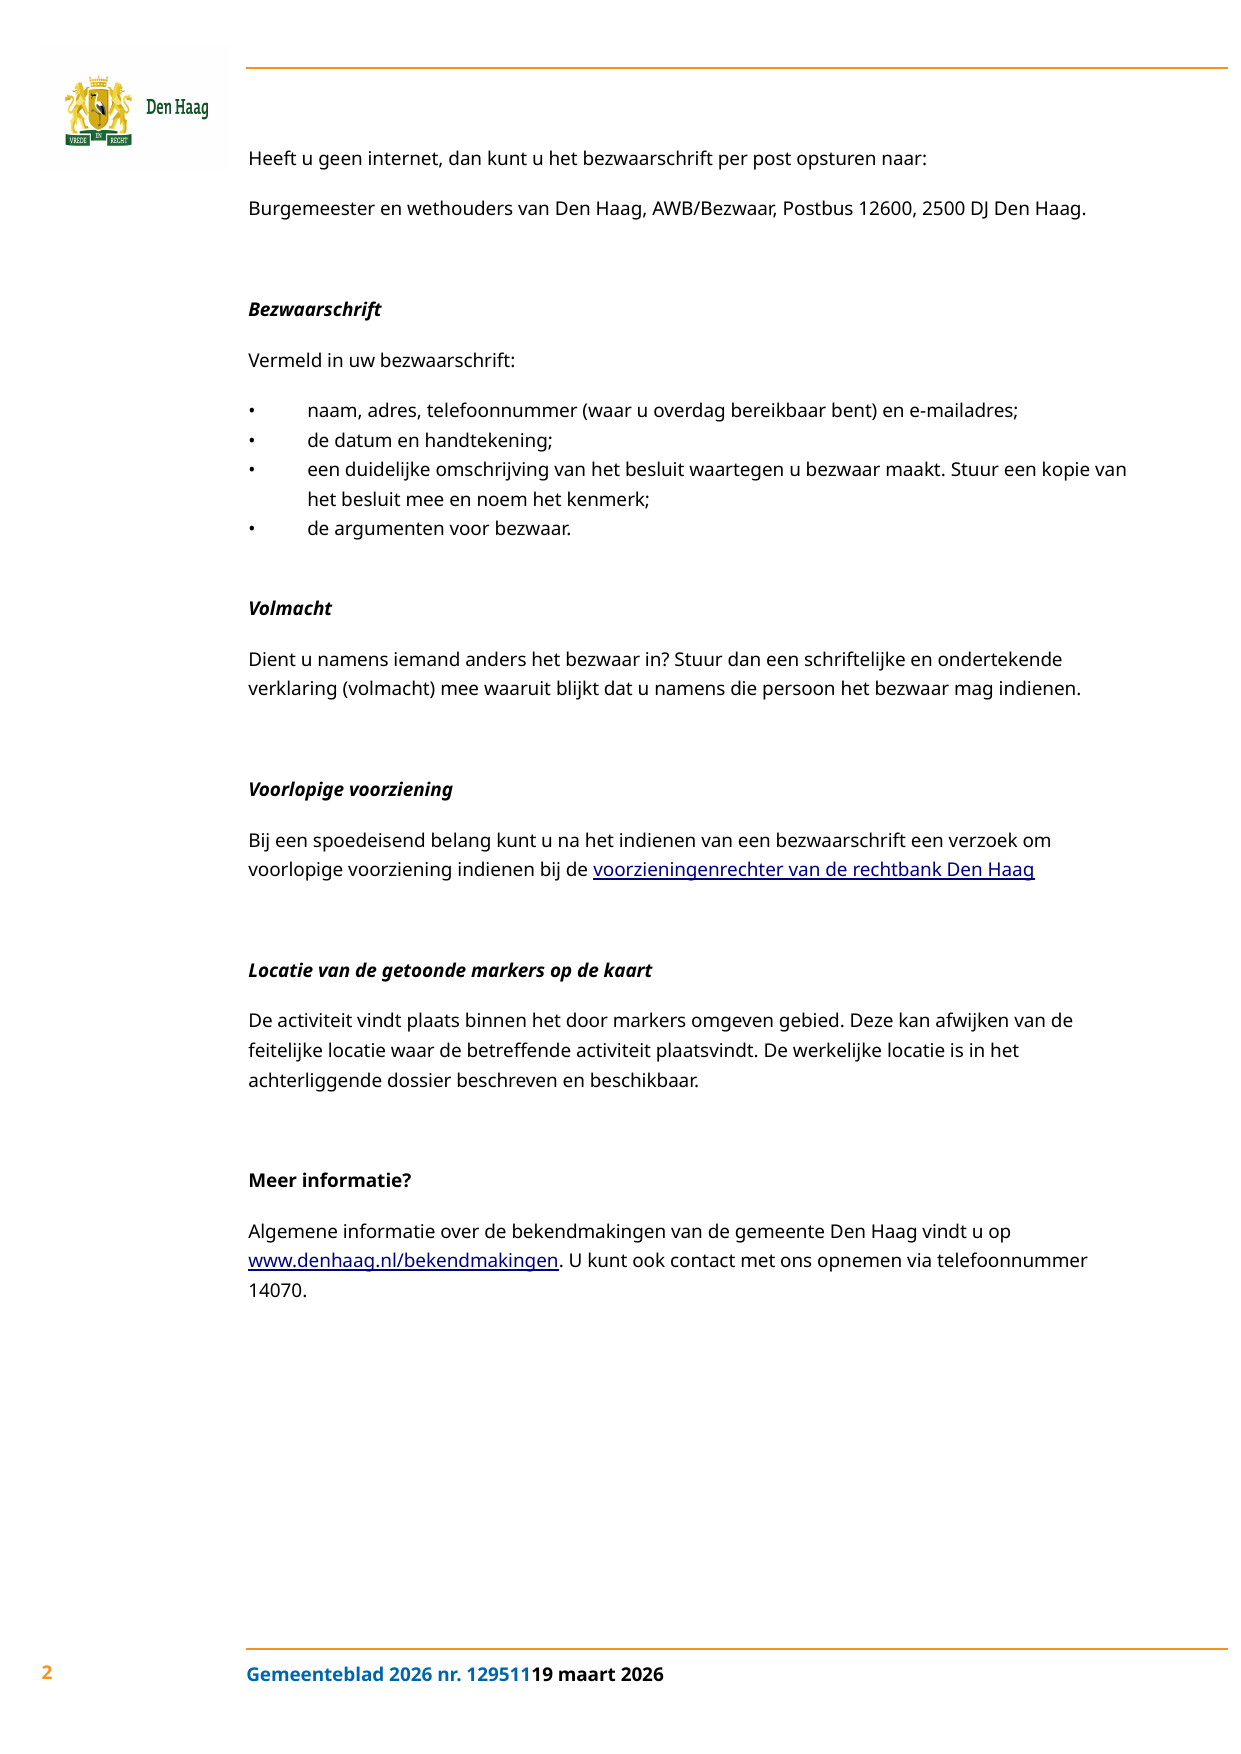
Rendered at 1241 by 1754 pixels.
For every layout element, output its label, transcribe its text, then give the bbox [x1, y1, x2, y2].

text Algemene informatie over de bekendmakingen van de gemeente Den Haag vindt u op www.denhaag.nl/bekendmakingen. U kunt ook contact met ons opnemen via telefoonnummer 14070. [248, 1218, 1152, 1303]
text Bij een spoedeisend belang kunt u na het indienen van een bezwaarschrift een verzoek om voorlopige voorziening indienen bij de voorzieningenrechter van de rechtbank Den Haag [248, 827, 1152, 882]
text Vermeld in uw bezwaarschrift: [248, 347, 1152, 373]
list de datum en handtekening; [248, 427, 1152, 453]
list een duidelijke omschrijving van het besluit waartegen u bezwaar maakt. Stuur een kopie van het besluit mee en noem het kenmerk; [248, 456, 1152, 512]
picture [41, 47, 231, 172]
text Voorlopige voorziening [248, 776, 1152, 802]
text Locatie van de getoonde markers op de kaart [248, 957, 1152, 983]
text Volmacht [248, 596, 1152, 621]
list de argumenten voor bezwaar. [248, 516, 1152, 541]
text De activiteit vindt plaats binnen het door markers omgeven gebied. Deze kan afwijken van de feitelijke locatie waar de betreffende activiteit plaatsvindt. De werkelijke locatie is in het achterliggende dossier beschreven en beschikbaar. [248, 1008, 1152, 1093]
text Heeft u geen internet, dan kunt u het bezwaarschrift per post opsturen naar: [248, 145, 1152, 171]
text Meer informatie? [248, 1168, 1152, 1193]
text Burgemeester en wethouders van Den Haag, AWB/Bezwaar, Postbus 12600, 2500 DJ Den Haag. [248, 196, 1152, 221]
text Dient u namens iemand anders het bezwaar in? Stuur dan een schriftelijke en ondertekende verklaring (volmacht) mee waaruit blijkt dat u namens die persoon het bezwaar mag indienen. [248, 646, 1152, 701]
text Bezwaarschrift [248, 296, 1152, 322]
list naam, adres, telefoonnummer (waar u overdag bereikbaar bent) en e-mailadres; [248, 397, 1152, 423]
